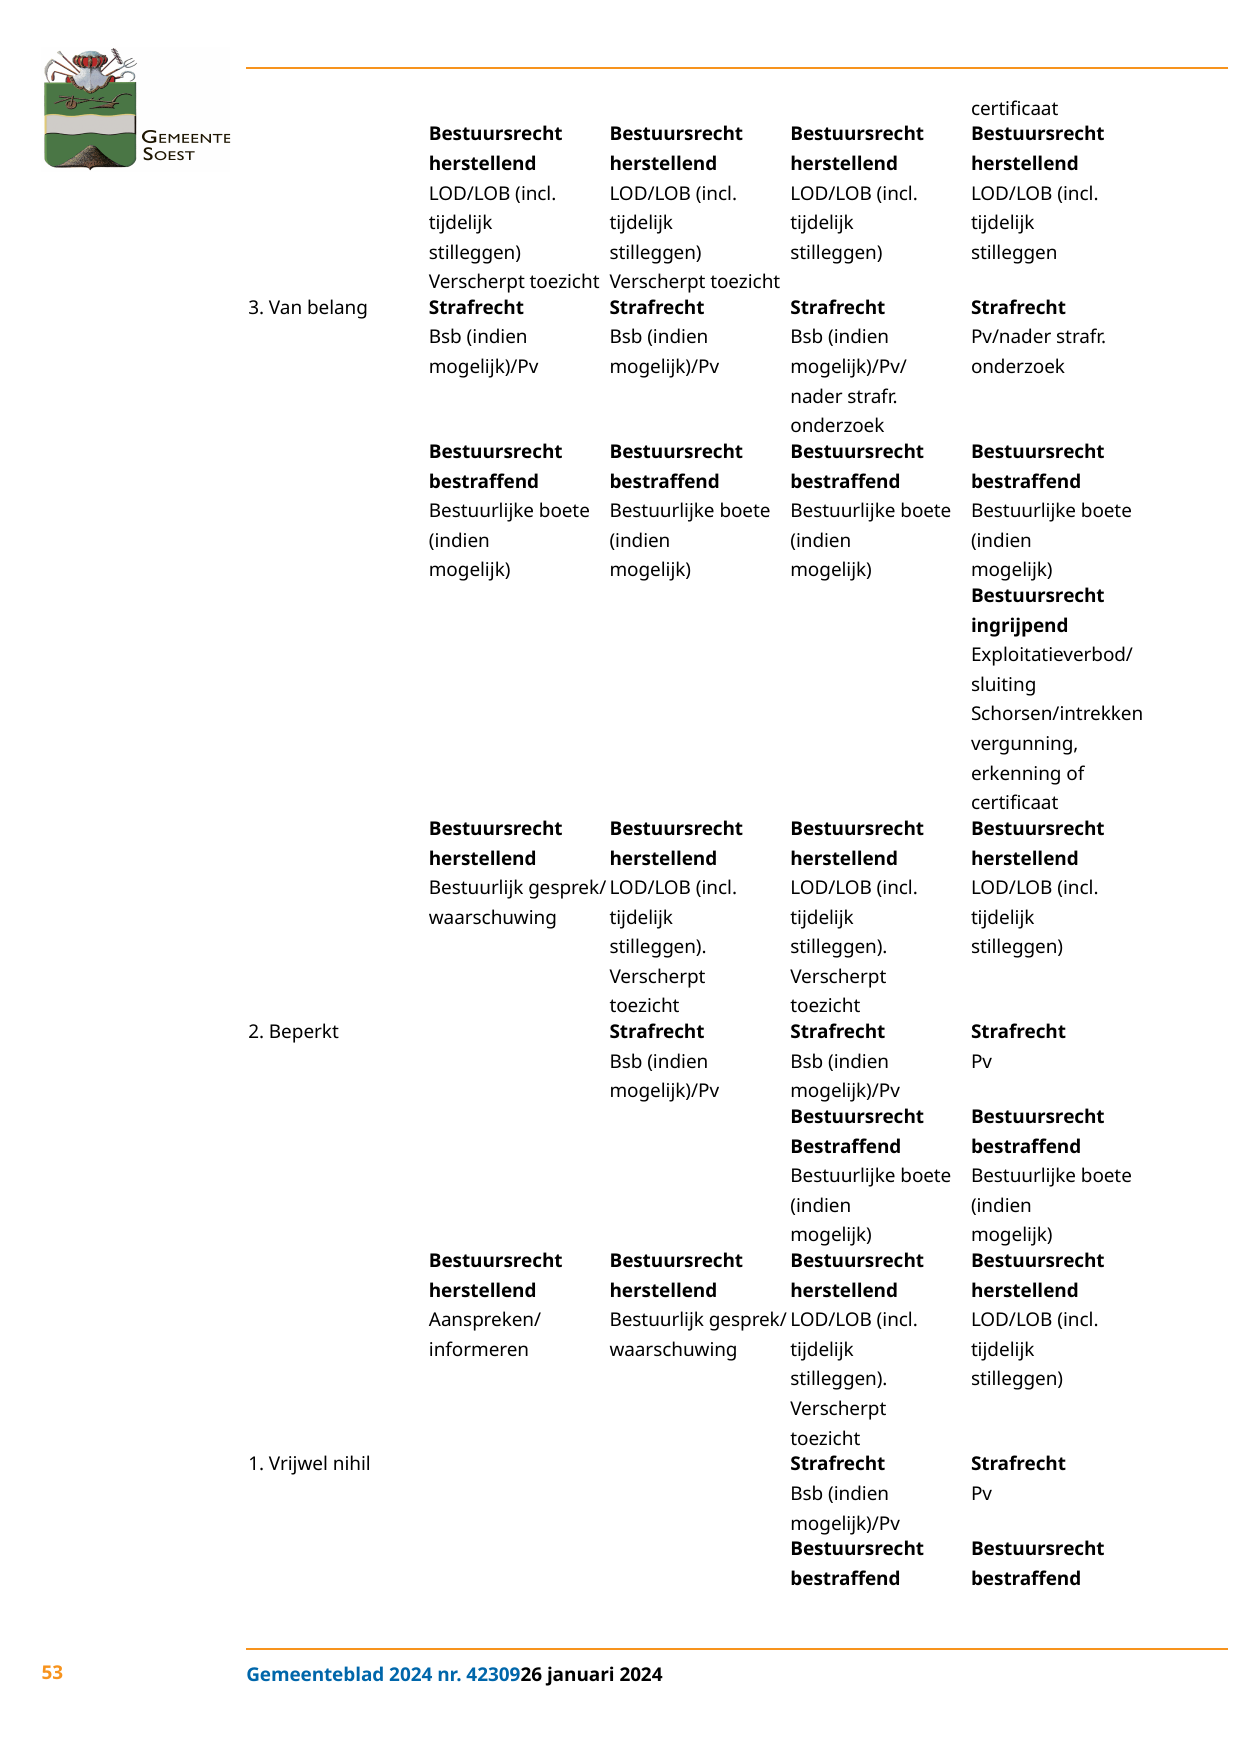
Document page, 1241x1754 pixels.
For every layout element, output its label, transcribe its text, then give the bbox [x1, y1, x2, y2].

table_cell [609, 582, 790, 815]
table_cell [248, 95, 429, 121]
table_cell Strafrecht Pv/nader strafr. onderzoek [971, 294, 1152, 438]
table_cell Bestuursrecht herstellend LOD/LOB (incl. tijdelijk stilleggen) [971, 815, 1152, 1018]
table_cell Bestuursrecht herstellend LOD/LOB (incl. tijdelijk stilleggen). Verscherpt toezicht [790, 815, 971, 1018]
table_cell Bestuursrecht bestraffend Bestuurlijke boete (indien mogelijk) [429, 438, 609, 582]
table_cell Bestuursrecht herstellend LOD/LOB (incl. tijdelijk stilleggen). Verscherpt toezicht [790, 1247, 971, 1451]
table_cell Bestuursrecht herstellend Bestuurlijk gesprek/ waarschuwing [429, 815, 609, 1018]
table_cell [248, 438, 429, 582]
table_cell Strafrecht Bsb (indien mogelijk)/Pv [790, 1451, 971, 1535]
table_cell Strafrecht Bsb (indien mogelijk)/Pv/ nader strafr. onderzoek [790, 294, 971, 438]
table_cell Bestuursrecht herstellend LOD/LOB (incl. tijdelijk stilleggen). Verscherpt toezicht [609, 815, 790, 1018]
table_cell [248, 121, 429, 294]
table_cell Bestuursrecht herstellend Aanspreken/ informeren [429, 1247, 609, 1451]
table_cell Bestuursrecht herstellend LOD/LOB (incl. tijdelijk stilleggen) Verscherpt toezicht [609, 121, 790, 294]
picture [41, 47, 231, 172]
table_cell Strafrecht Pv [971, 1018, 1152, 1103]
table_cell Bestuursrecht bestraffend [790, 1535, 971, 1591]
table_cell Bestuursrecht bestraffend Bestuurlijke boete (indien mogelijk) [609, 438, 790, 582]
table_cell [790, 95, 971, 121]
table_cell Bestuursrecht ingrijpend Exploitatieverbod/sluiting Schorsen/intrekken vergunning, erkenning of certificaat [971, 582, 1152, 815]
table_cell [248, 1103, 429, 1247]
table_cell Bestuursrecht herstellend LOD/LOB (incl. tijdelijk stilleggen) Verscherpt toezicht [429, 121, 609, 294]
table_cell Bestuursrecht bestraffend [971, 1535, 1152, 1591]
table_cell certificaat [971, 95, 1152, 121]
table_cell Strafrecht Bsb (indien mogelijk)/Pv [429, 294, 609, 438]
table_cell Bestuursrecht bestraffend Bestuurlijke boete (indien mogelijk) [971, 1103, 1152, 1247]
table_cell Bestuursrecht herstellend LOD/LOB (incl. tijdelijk stilleggen) [790, 121, 971, 294]
table_cell Strafrecht Bsb (indien mogelijk)/Pv [790, 1018, 971, 1103]
table_cell [609, 95, 790, 121]
table_cell Bestuursrecht herstellend LOD/LOB (incl. tijdelijk stilleggen) [971, 1247, 1152, 1451]
table_cell [609, 1451, 790, 1535]
table_cell 2. Beperkt [248, 1018, 429, 1103]
table_cell [609, 1535, 790, 1591]
table_cell [248, 815, 429, 1018]
table_cell [429, 1018, 609, 1103]
table_cell Bestuursrecht bestraffend Bestuurlijke boete (indien mogelijk) [790, 438, 971, 582]
table_cell [429, 1103, 609, 1247]
table_cell Strafrecht Bsb (indien mogelijk)/Pv [609, 1018, 790, 1103]
table_cell Strafrecht Bsb (indien mogelijk)/Pv [609, 294, 790, 438]
table_cell [248, 1535, 429, 1591]
table_cell Bestuursrecht herstellend LOD/LOB (incl. tijdelijk stilleggen [971, 121, 1152, 294]
table_cell [248, 1247, 429, 1451]
table_cell [429, 95, 609, 121]
table_cell [429, 582, 609, 815]
table_cell [609, 1103, 790, 1247]
table_cell [429, 1451, 609, 1535]
table_cell [429, 1535, 609, 1591]
table_cell Bestuursrecht Bestraffend Bestuurlijke boete (indien mogelijk) [790, 1103, 971, 1247]
table_cell 1. Vrijwel nihil [248, 1451, 429, 1535]
table_cell 3. Van belang [248, 294, 429, 438]
table_cell [248, 582, 429, 815]
table_cell Bestuursrecht bestraffend Bestuurlijke boete (indien mogelijk) [971, 438, 1152, 582]
table_cell Strafrecht Pv [971, 1451, 1152, 1535]
table_cell Bestuursrecht herstellend Bestuurlijk gesprek/ waarschuwing [609, 1247, 790, 1451]
table_cell [790, 582, 971, 815]
